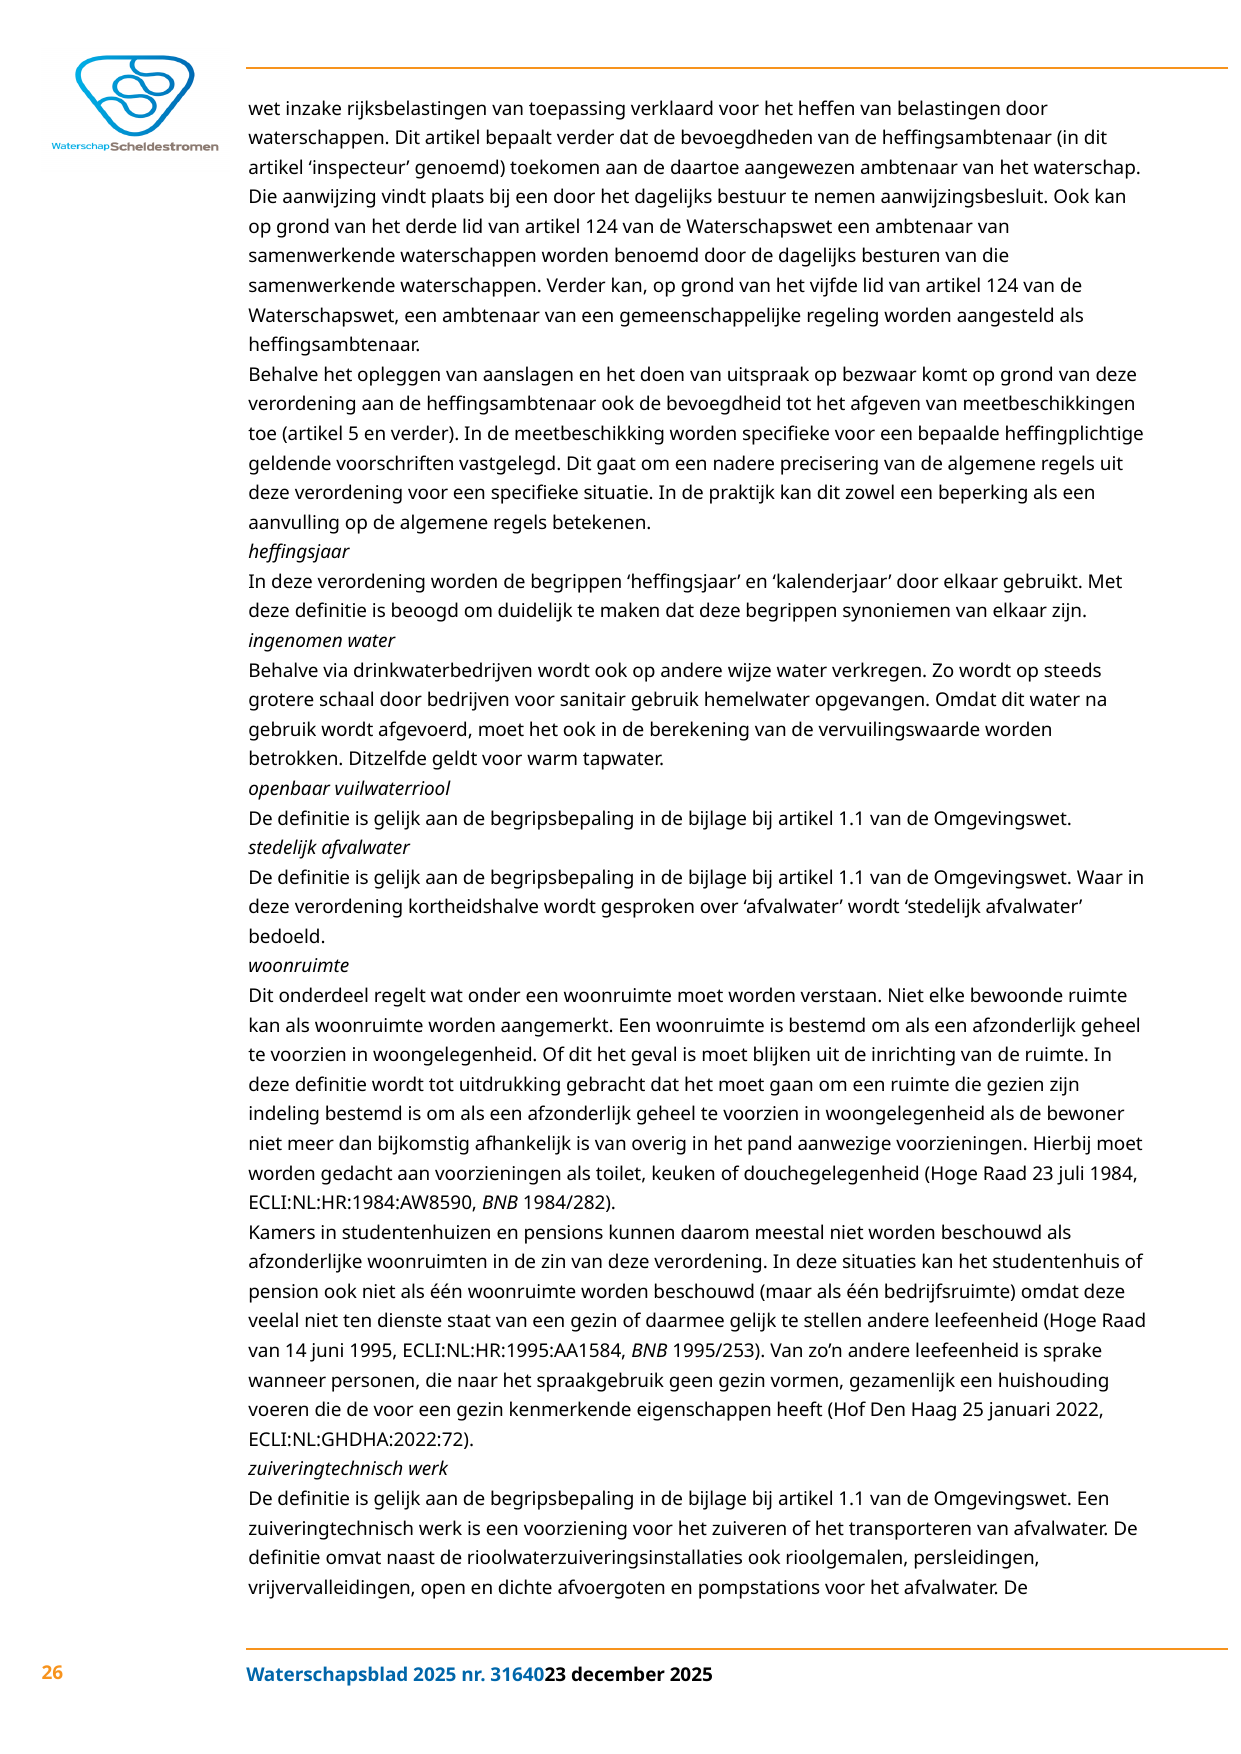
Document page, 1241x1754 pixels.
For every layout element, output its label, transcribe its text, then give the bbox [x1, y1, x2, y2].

text openbaar vuilwaterriool [248, 775, 1152, 801]
text Behalve via drinkwaterbedrijven wordt ook op andere wijze water verkregen. Zo wordt op steeds grotere schaal door bedrijven voor sanitair gebruik hemelwater opgevangen. Omdat dit water na gebruik wordt afgevoerd, moet het ook in de berekening van de vervuilingswaarde worden betrokken. Ditzelfde geldt voor warm tapwater. [248, 657, 1152, 771]
text De definitie is gelijk aan de begripsbepaling in de bijlage bij artikel 1.1 van de Omgevingswet. Waar in deze verordening kortheidshalve wordt gesproken over ‘afvalwater’ wordt ‘stedelijk afvalwater’ bedoeld. [248, 864, 1152, 949]
picture [41, 47, 231, 172]
text zuiveringtechnisch werk [248, 1456, 1152, 1481]
text De definitie is gelijk aan de begripsbepaling in de bijlage bij artikel 1.1 van de Omgevingswet. Een zuiveringtechnisch werk is een voorziening voor het zuiveren of het transporteren van afvalwater. De definitie omvat naast de rioolwaterzuiveringsinstallaties ook rioolgemalen, persleidingen, vrijvervalleidingen, open en dichte afvoergoten en pompstations voor het afvalwater. De [248, 1485, 1152, 1600]
text stedelijk afvalwater [248, 834, 1152, 860]
text Behalve het opleggen van aanslagen en het doen van uitspraak op bezwaar komt op grond van deze verordening aan de heffingsambtenaar ook de bevoegdheid tot het afgeven van meetbeschikkingen toe (artikel 5 en verder). In de meetbeschikking worden specifieke voor een bepaalde heffingplichtige geldende voorschriften vastgelegd. Dit gaat om een nadere precisering van de algemene regels uit deze verordening voor een specifieke situatie. In de praktijk kan dit zowel een beperking als een aanvulling op de algemene regels betekenen. [248, 361, 1152, 535]
text ingenomen water [248, 627, 1152, 653]
text woonruimte [248, 953, 1152, 978]
text De definitie is gelijk aan de begripsbepaling in de bijlage bij artikel 1.1 van de Omgevingswet. [248, 805, 1152, 831]
text wet inzake rijksbelastingen van toepassing verklaard voor het heffen van belastingen door waterschappen. Dit artikel bepaalt verder dat de bevoegdheden van de heffingsambtenaar (in dit artikel ‘inspecteur’ genoemd) toekomen aan de daartoe aangewezen ambtenaar van het waterschap. Die aanwijzing vindt plaats bij een door het dagelijks bestuur te nemen aanwijzingsbesluit. Ook kan op grond van het derde lid van artikel 124 van de Waterschapswet een ambtenaar van samenwerkende waterschappen worden benoemd door de dagelijks besturen van die samenwerkende waterschappen. Verder kan, op grond van het vijfde lid van artikel 124 van de Waterschapswet, een ambtenaar van een gemeenschappelijke regeling worden aangesteld als heffingsambtenaar. [248, 95, 1152, 357]
text Dit onderdeel regelt wat onder een woonruimte moet worden verstaan. Niet elke bewoonde ruimte kan als woonruimte worden aangemerkt. Een woonruimte is bestemd om als een afzonderlijk geheel te voorzien in woongelegenheid. Of dit het geval is moet blijken uit de inrichting van de ruimte. In deze definitie wordt tot uitdrukking gebracht dat het moet gaan om een ruimte die gezien zijn indeling bestemd is om als een afzonderlijk geheel te voorzien in woongelegenheid als de bewoner niet meer dan bijkomstig afhankelijk is van overig in het pand aanwezige voorzieningen. Hierbij moet worden gedacht aan voorzieningen als toilet, keuken of douchegelegenheid (Hoge Raad 23 juli 1984, ECLI:NL:HR:1984:AW8590, BNB 1984/282). [248, 982, 1152, 1215]
text In deze verordening worden de begrippen ‘heffingsjaar’ en ‘kalenderjaar’ door elkaar gebruikt. Met deze definitie is beoogd om duidelijk te maken dat deze begrippen synoniemen van elkaar zijn. [248, 568, 1152, 623]
text Kamers in studentenhuizen en pensions kunnen daarom meestal niet worden beschouwd als afzonderlijke woonruimten in de zin van deze verordening. In deze situaties kan het studentenhuis of pension ook niet als één woonruimte worden beschouwd (maar als één bedrijfsruimte) omdat deze veelal niet ten dienste staat van een gezin of daarmee gelijk te stellen andere leefeenheid (Hoge Raad van 14 juni 1995, ECLI:NL:HR:1995:AA1584, BNB 1995/253). Van zo’n andere leefeenheid is sprake wanneer personen, die naar het spraakgebruik geen gezin vormen, gezamenlijk een huishouding voeren die de voor een gezin kenmerkende eigenschappen heeft (Hof Den Haag 25 januari 2022, ECLI:NL:GHDHA:2022:72). [248, 1219, 1152, 1452]
text heffingsjaar [248, 538, 1152, 564]
